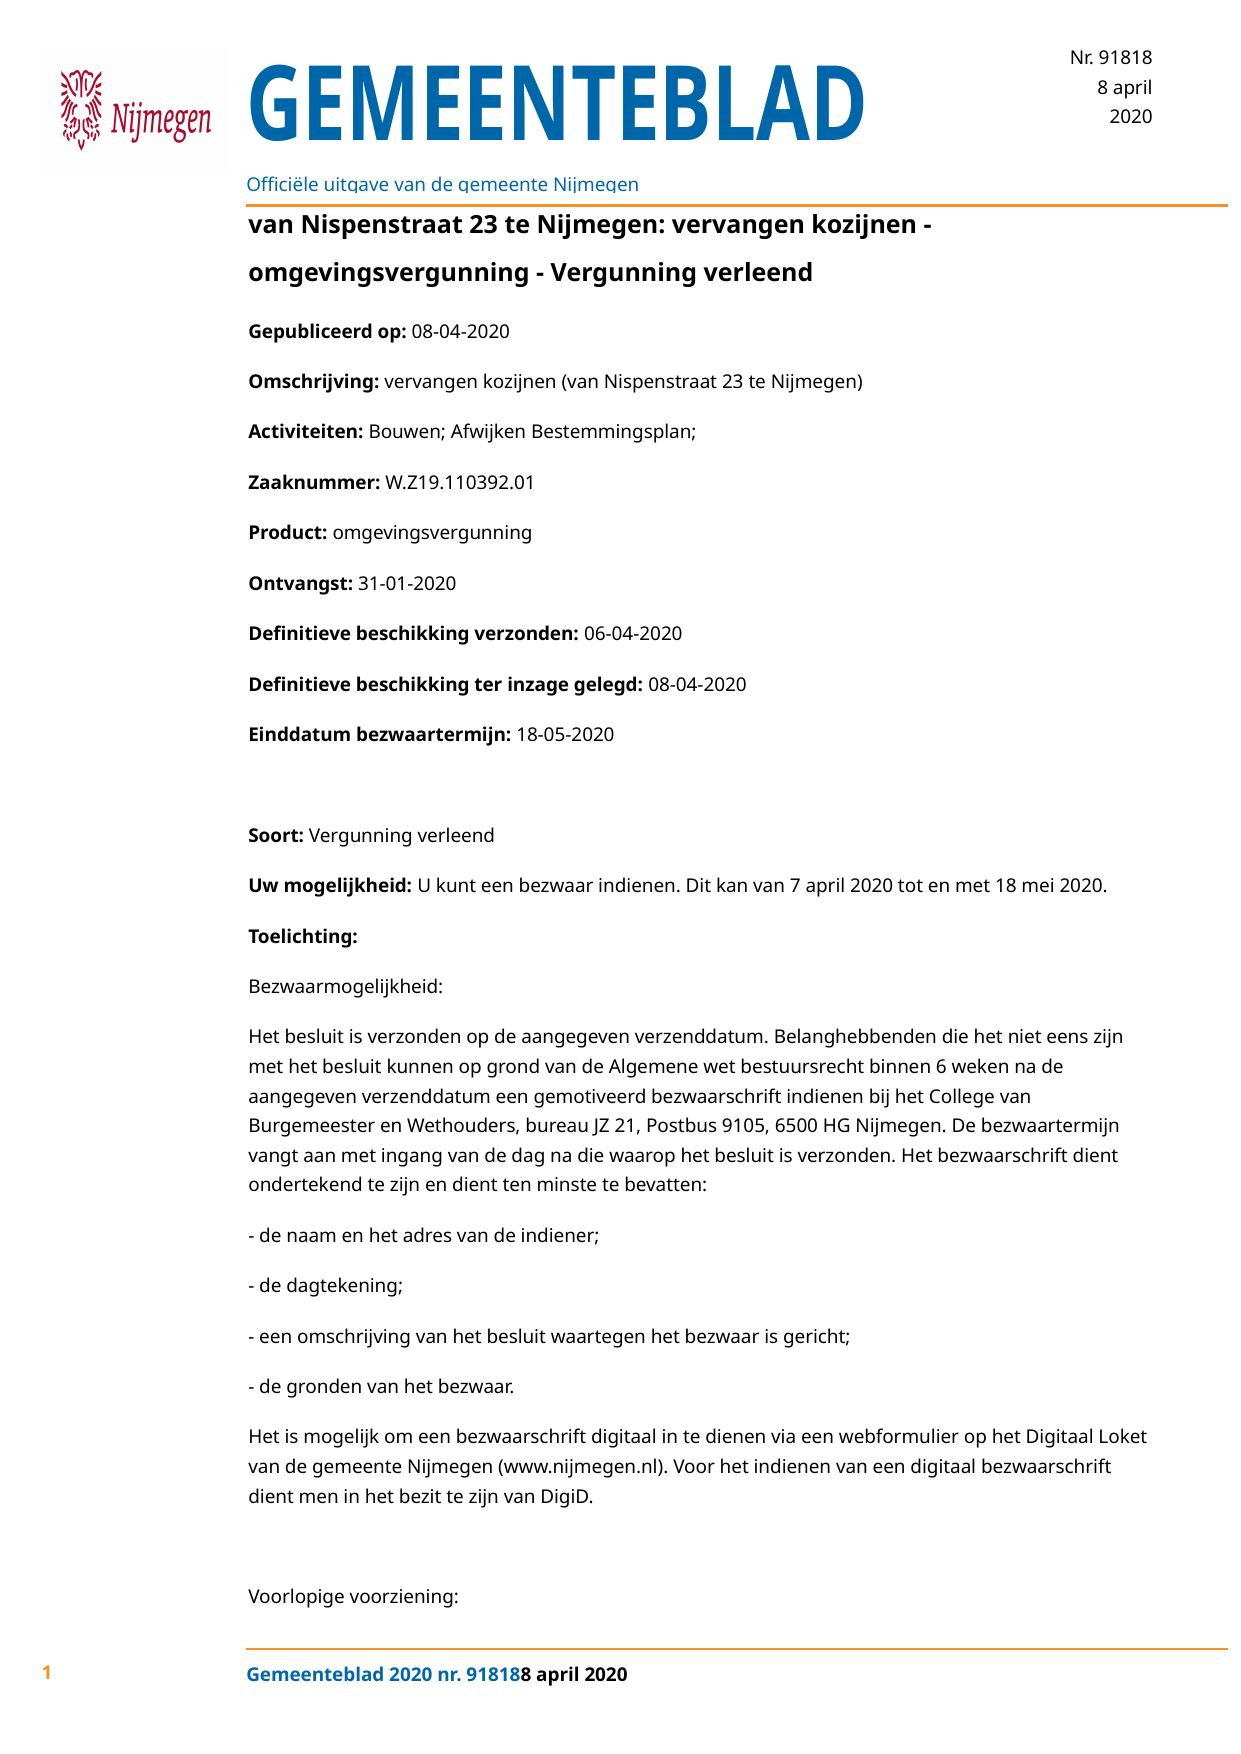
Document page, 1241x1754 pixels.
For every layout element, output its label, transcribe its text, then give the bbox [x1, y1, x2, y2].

picture [41, 47, 231, 172]
text Product: omgevingsvergunning [248, 519, 1152, 545]
text Soort: Vergunning verleend [248, 822, 1152, 848]
text Activiteiten: Bouwen; Afwijken Bestemmingsplan; [248, 419, 1152, 444]
text - de naam en het adres van de indiener; [248, 1222, 1152, 1248]
text Gepubliceerd op: 08-04-2020 [248, 318, 1152, 344]
text - een omschrijving van het besluit waartegen het bezwaar is gericht; [248, 1323, 1152, 1349]
text - de gronden van het bezwaar. [248, 1373, 1152, 1399]
text Einddatum bezwaartermijn: 18-05-2020 [248, 721, 1152, 747]
text Uw mogelijkheid: U kunt een bezwaar indienen. Dit kan van 7 april 2020 tot en met 18 mei 2020. [248, 872, 1152, 898]
text Definitieve beschikking ter inzage gelegd: 08-04-2020 [248, 671, 1152, 697]
text - de dagtekening; [248, 1272, 1152, 1298]
text Omschrijving: vervangen kozijnen (van Nispenstraat 23 te Nijmegen) [248, 368, 1152, 394]
text van Nispenstraat 23 te Nijmegen: vervangen kozijnen - omgevingsvergunning - Vergunning verleend [248, 207, 1152, 288]
text Het besluit is verzonden op de aangegeven verzenddatum. Belanghebbenden die het niet eens zijn met het besluit kunnen op grond van de Algemene wet bestuursrecht binnen 6 weken na de aangegeven verzenddatum een gemotiveerd bezwaarschrift indienen bij het College van Burgemeester en Wethouders, bureau JZ 21, Postbus 9105, 6500 HG Nijmegen. De bezwaartermijn vangt aan met ingang van de dag na die waarop het besluit is verzonden. Het bezwaarschrift dient ondertekend te zijn en dient ten minste te bevatten: [248, 1024, 1152, 1197]
text Het is mogelijk om een bezwaarschrift digitaal in te dienen via een webformulier op het Digitaal Loket van de gemeente Nijmegen (www.nijmegen.nl). Voor het indienen van een digitaal bezwaarschrift dient men in het bezit te zijn van DigiD. [248, 1424, 1152, 1509]
text Toelichting: [248, 923, 1152, 949]
text Voorlopige voorziening: [248, 1584, 1152, 1609]
text Zaaknummer: W.Z19.110392.01 [248, 469, 1152, 495]
text Ontvangst: 31-01-2020 [248, 570, 1152, 596]
text Definitieve beschikking verzonden: 06-04-2020 [248, 620, 1152, 646]
text Bezwaarmogelijkheid: [248, 973, 1152, 999]
